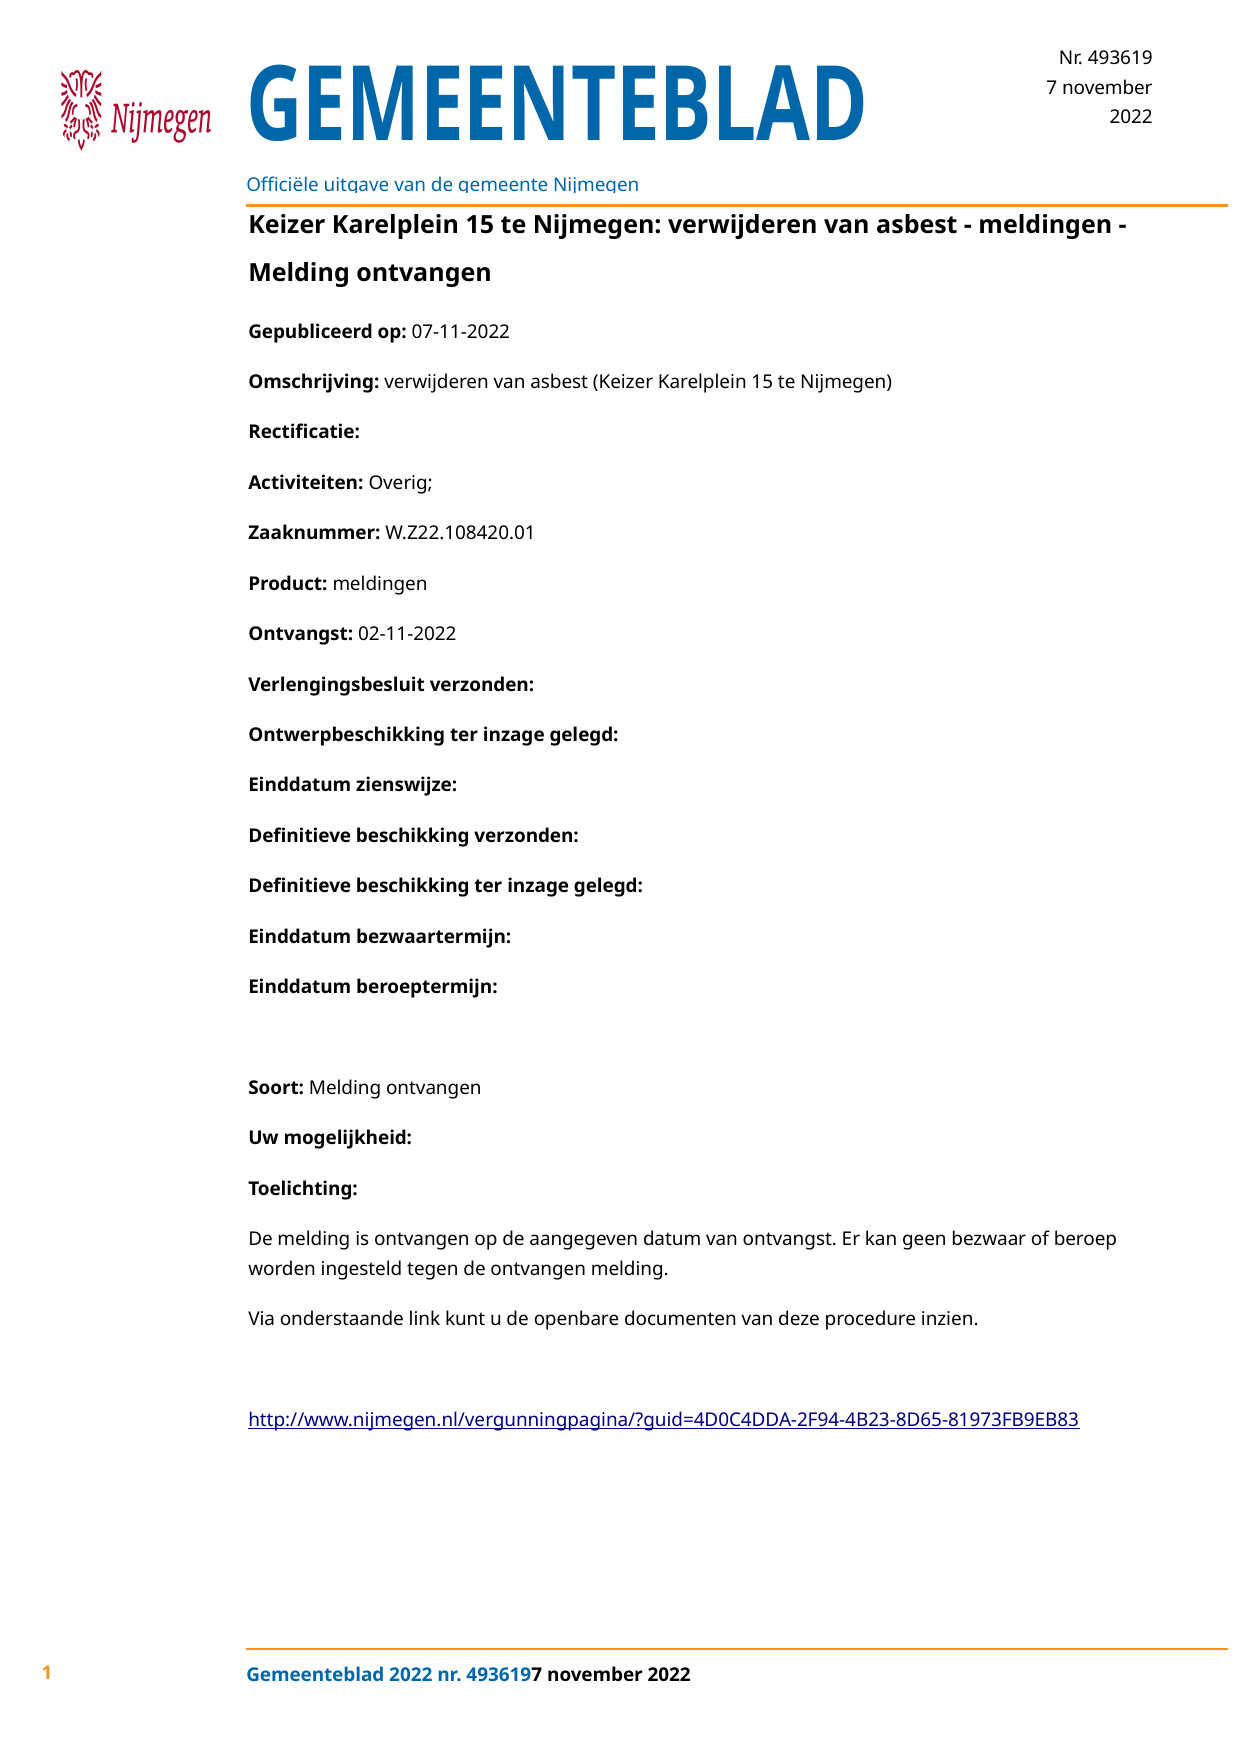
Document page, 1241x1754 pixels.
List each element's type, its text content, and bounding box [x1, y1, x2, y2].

text Rectificatie: [248, 419, 1152, 444]
text Definitieve beschikking ter inzage gelegd: [248, 872, 1152, 898]
text De melding is ontvangen op de aangegeven datum van ontvangst. Er kan geen bezwaar of beroep worden ingesteld tegen de ontvangen melding. [248, 1225, 1152, 1281]
text Omschrijving: verwijderen van asbest (Keizer Karelplein 15 te Nijmegen) [248, 368, 1152, 394]
text http://www.nijmegen.nl/vergunningpagina/?guid=4D0C4DDA-2F94-4B23-8D65-81973FB9EB83 [248, 1406, 1152, 1432]
text Soort: Melding ontvangen [248, 1074, 1152, 1100]
text Zaaknummer: W.Z22.108420.01 [248, 519, 1152, 545]
text Product: meldingen [248, 570, 1152, 596]
text Verlengingsbesluit verzonden: [248, 671, 1152, 697]
text Activiteiten: Overig; [248, 469, 1152, 495]
text Einddatum zienswijze: [248, 772, 1152, 797]
text Einddatum beroeptermijn: [248, 973, 1152, 999]
text Keizer Karelplein 15 te Nijmegen: verwijderen van asbest - meldingen - Melding ontvangen [248, 207, 1152, 288]
picture [41, 47, 231, 172]
text Ontvangst: 02-11-2022 [248, 620, 1152, 646]
text Toelichting: [248, 1175, 1152, 1201]
text Einddatum bezwaartermijn: [248, 923, 1152, 949]
text Definitieve beschikking verzonden: [248, 822, 1152, 848]
text Gepubliceerd op: 07-11-2022 [248, 318, 1152, 344]
text Ontwerpbeschikking ter inzage gelegd: [248, 721, 1152, 747]
text Uw mogelijkheid: [248, 1124, 1152, 1150]
text Via onderstaande link kunt u de openbare documenten van deze procedure inzien. [248, 1305, 1152, 1331]
